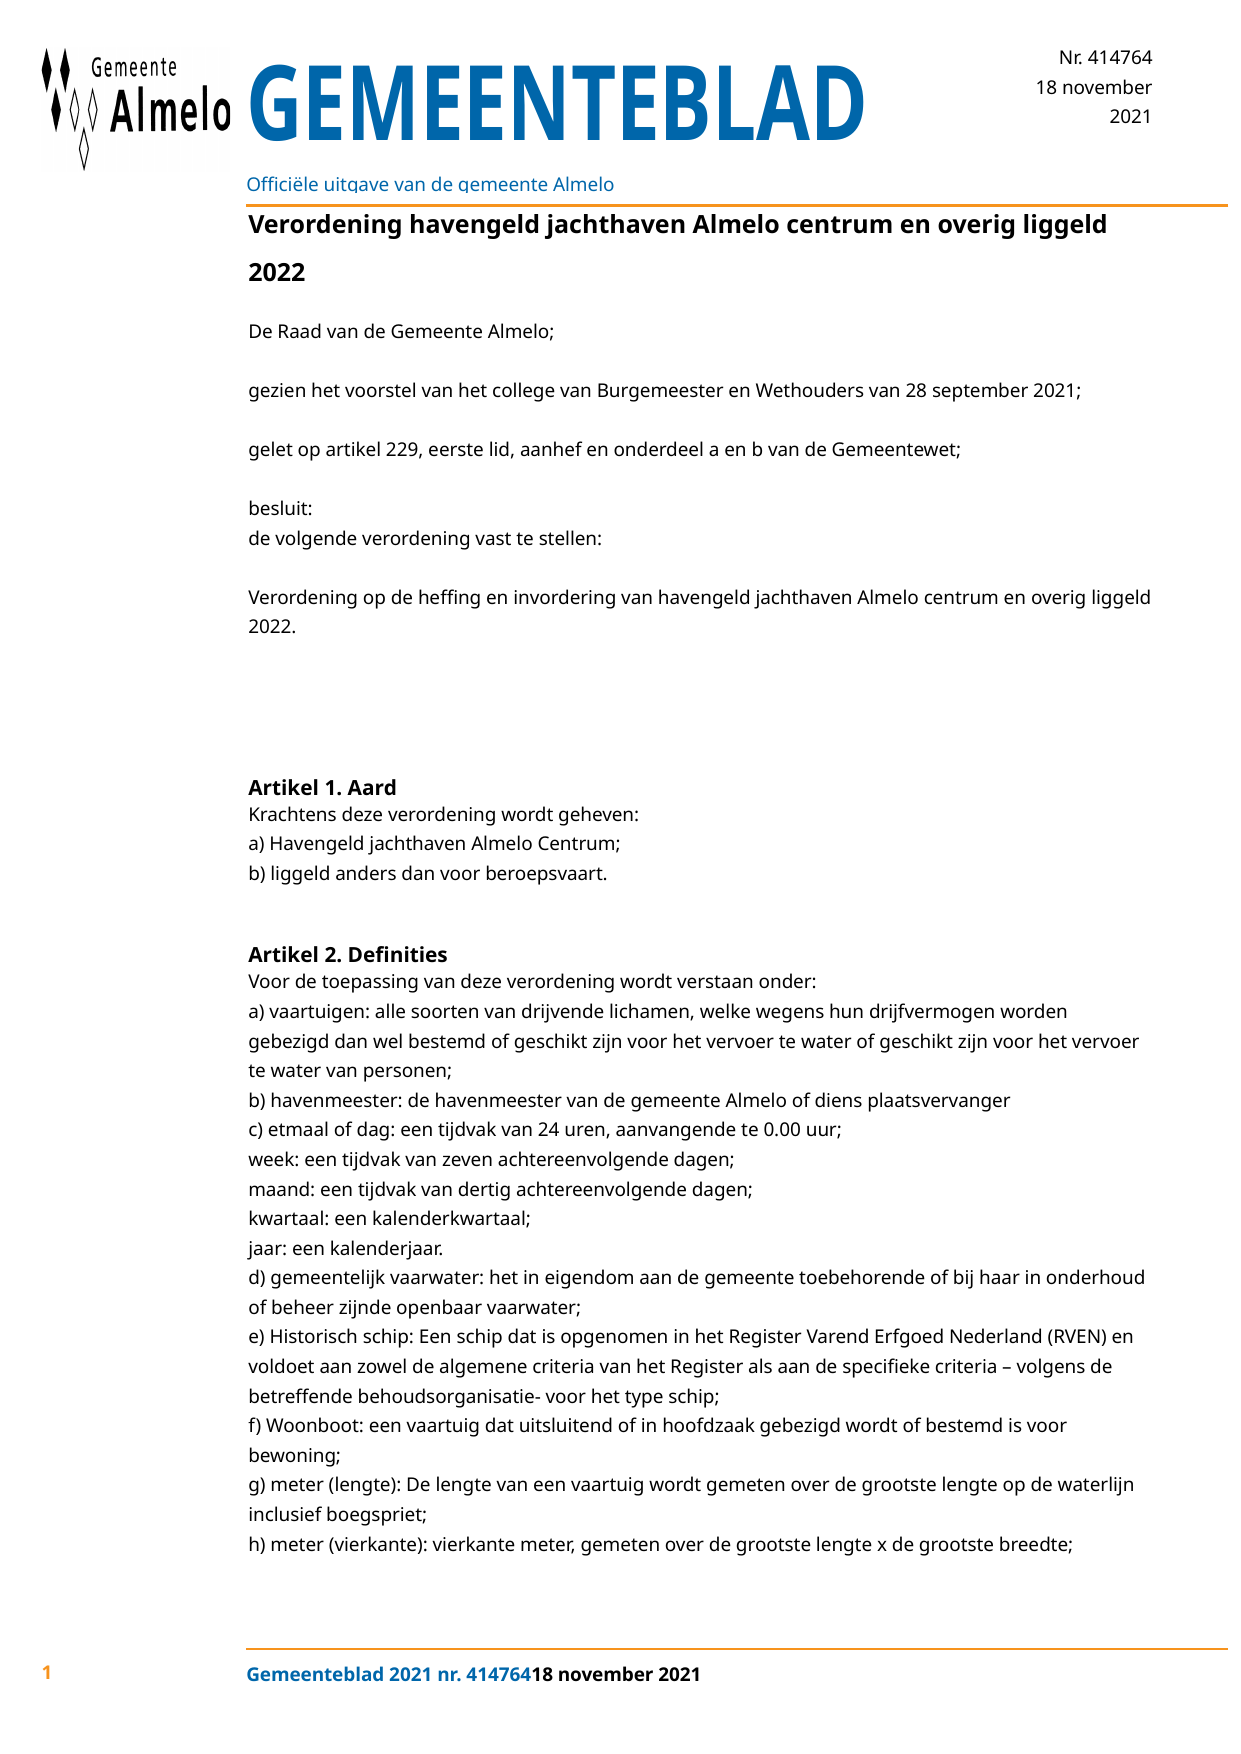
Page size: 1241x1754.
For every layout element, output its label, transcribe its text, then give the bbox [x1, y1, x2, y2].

text b) liggeld anders dan voor beroepsvaart. [248, 860, 1152, 886]
text maand: een tijdvak van dertig achtereenvolgende dagen; [248, 1176, 1152, 1201]
text Verordening havengeld jachthaven Almelo centrum en overig liggeld 2022 [248, 207, 1152, 288]
text e) Historisch schip: Een schip dat is opgenomen in het Register Varend Erfgoed Nederland (RVEN) en voldoet aan zowel de algemene criteria van het Register als aan de specifieke criteria – volgens de betreffende behoudsorganisatie- voor het type schip; [248, 1324, 1152, 1408]
text f) Woonboot: een vaartuig dat uitsluitend of in hoofdzaak gebezigd wordt of bestemd is voor bewoning; [248, 1412, 1152, 1468]
text De Raad van de Gemeente Almelo; [248, 318, 1152, 344]
text h) meter (vierkante): vierkante meter, gemeten over de grootste lengte x de grootste breedte; [248, 1531, 1152, 1556]
text gezien het voorstel van het college van Burgemeester en Wethouders van 28 september 2021; [248, 377, 1152, 403]
text week: een tijdvak van zeven achtereenvolgende dagen; [248, 1146, 1152, 1172]
text a) Havengeld jachthaven Almelo Centrum; [248, 831, 1152, 856]
text Krachtens deze verordening wordt geheven: [248, 801, 1152, 827]
text Verordening op de heffing en invordering van havengeld jachthaven Almelo centrum en overig liggeld 2022. [248, 584, 1152, 639]
text Artikel 2. Definities [248, 940, 1152, 969]
text jaar: een kalenderjaar. [248, 1235, 1152, 1261]
text a) vaartuigen: alle soorten van drijvende lichamen, welke wegens hun drijfvermogen worden gebezigd dan wel bestemd of geschikt zijn voor het vervoer te water of geschikt zijn voor het vervoer te water van personen; [248, 998, 1152, 1083]
text d) gemeentelijk vaarwater: het in eigendom aan de gemeente toebehorende of bij haar in onderhoud of beheer zijnde openbaar vaarwater; [248, 1264, 1152, 1320]
picture [41, 47, 231, 172]
text c) etmaal of dag: een tijdvak van 24 uren, aanvangende te 0.00 uur; [248, 1117, 1152, 1142]
text kwartaal: een kalenderkwartaal; [248, 1205, 1152, 1231]
text Voor de toepassing van deze verordening wordt verstaan onder: [248, 969, 1152, 994]
text Artikel 1. Aard [248, 773, 1152, 801]
text besluit: [248, 495, 1152, 521]
text de volgende verordening vast te stellen: [248, 525, 1152, 551]
text b) havenmeester: de havenmeester van de gemeente Almelo of diens plaatsvervanger [248, 1087, 1152, 1113]
text gelet op artikel 229, eerste lid, aanhef en onderdeel a en b van de Gemeentewet; [248, 436, 1152, 462]
text g) meter (lengte): De lengte van een vaartuig wordt gemeten over de grootste lengte op de waterlijn inclusief boegspriet; [248, 1472, 1152, 1527]
